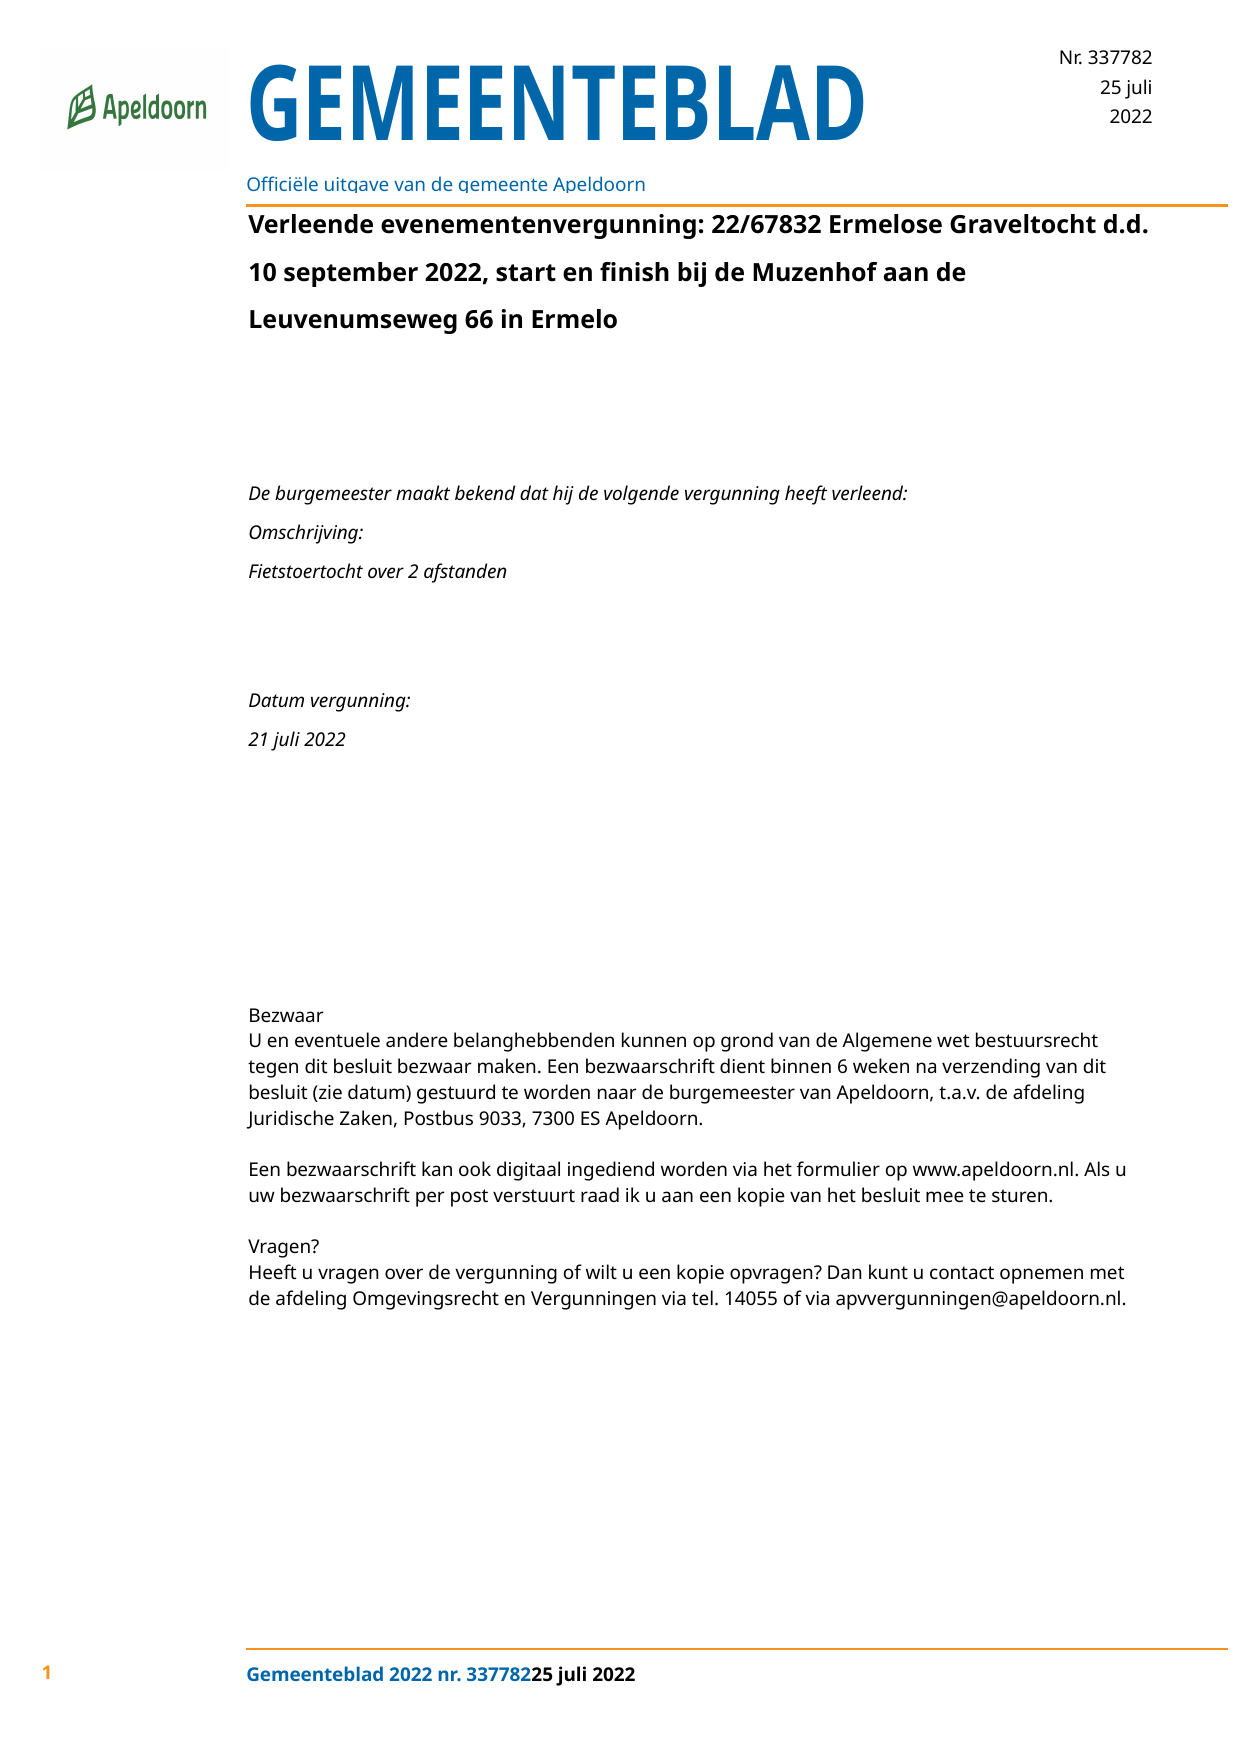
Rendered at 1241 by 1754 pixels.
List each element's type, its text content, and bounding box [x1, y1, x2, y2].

text De burgemeester maakt bekend dat hij de volgende vergunning heeft verleend: [248, 480, 1152, 506]
text Een bezwaarschrift kan ook digitaal ingediend worden via het formulier op www.apeldoorn.nl. Als u uw bezwaarschrift per post verstuurt raad ik u aan een kopie van het besluit mee te sturen. [248, 1156, 1152, 1208]
text U en eventuele andere belanghebbenden kunnen op grond van de Algemene wet bestuursrecht tegen dit besluit bezwaar maken. Een bezwaarschrift dient binnen 6 weken na verzending van dit besluit (zie datum) gestuurd te worden naar de burgemeester van Apeldoorn, t.a.v. de afdeling Juridische Zaken, Postbus 9033, 7300 ES Apeldoorn. [248, 1028, 1152, 1131]
text Heeft u vragen over de vergunning of wilt u een kopie opvragen? Dan kunt u contact opnemen met de afdeling Omgevingsrecht en Vergunningen via tel. 14055 of via apvvergunningen@apeldoorn.nl. [248, 1259, 1152, 1311]
text Datum vergunning: [248, 687, 1152, 713]
text Bezwaar [248, 1002, 1152, 1028]
picture [41, 47, 231, 172]
text Omschrijving: [248, 519, 1152, 545]
text Fietstoertocht over 2 afstanden [248, 558, 1152, 584]
text Verleende evenementenvergunning: 22/67832 Ermelose Graveltocht d.d. 10 september 2022, start en finish bij de Muzenhof aan de Leuvenumseweg 66 in Ermelo [248, 207, 1152, 336]
text Vragen? [248, 1233, 1152, 1259]
text 21 juli 2022 [248, 727, 1152, 752]
